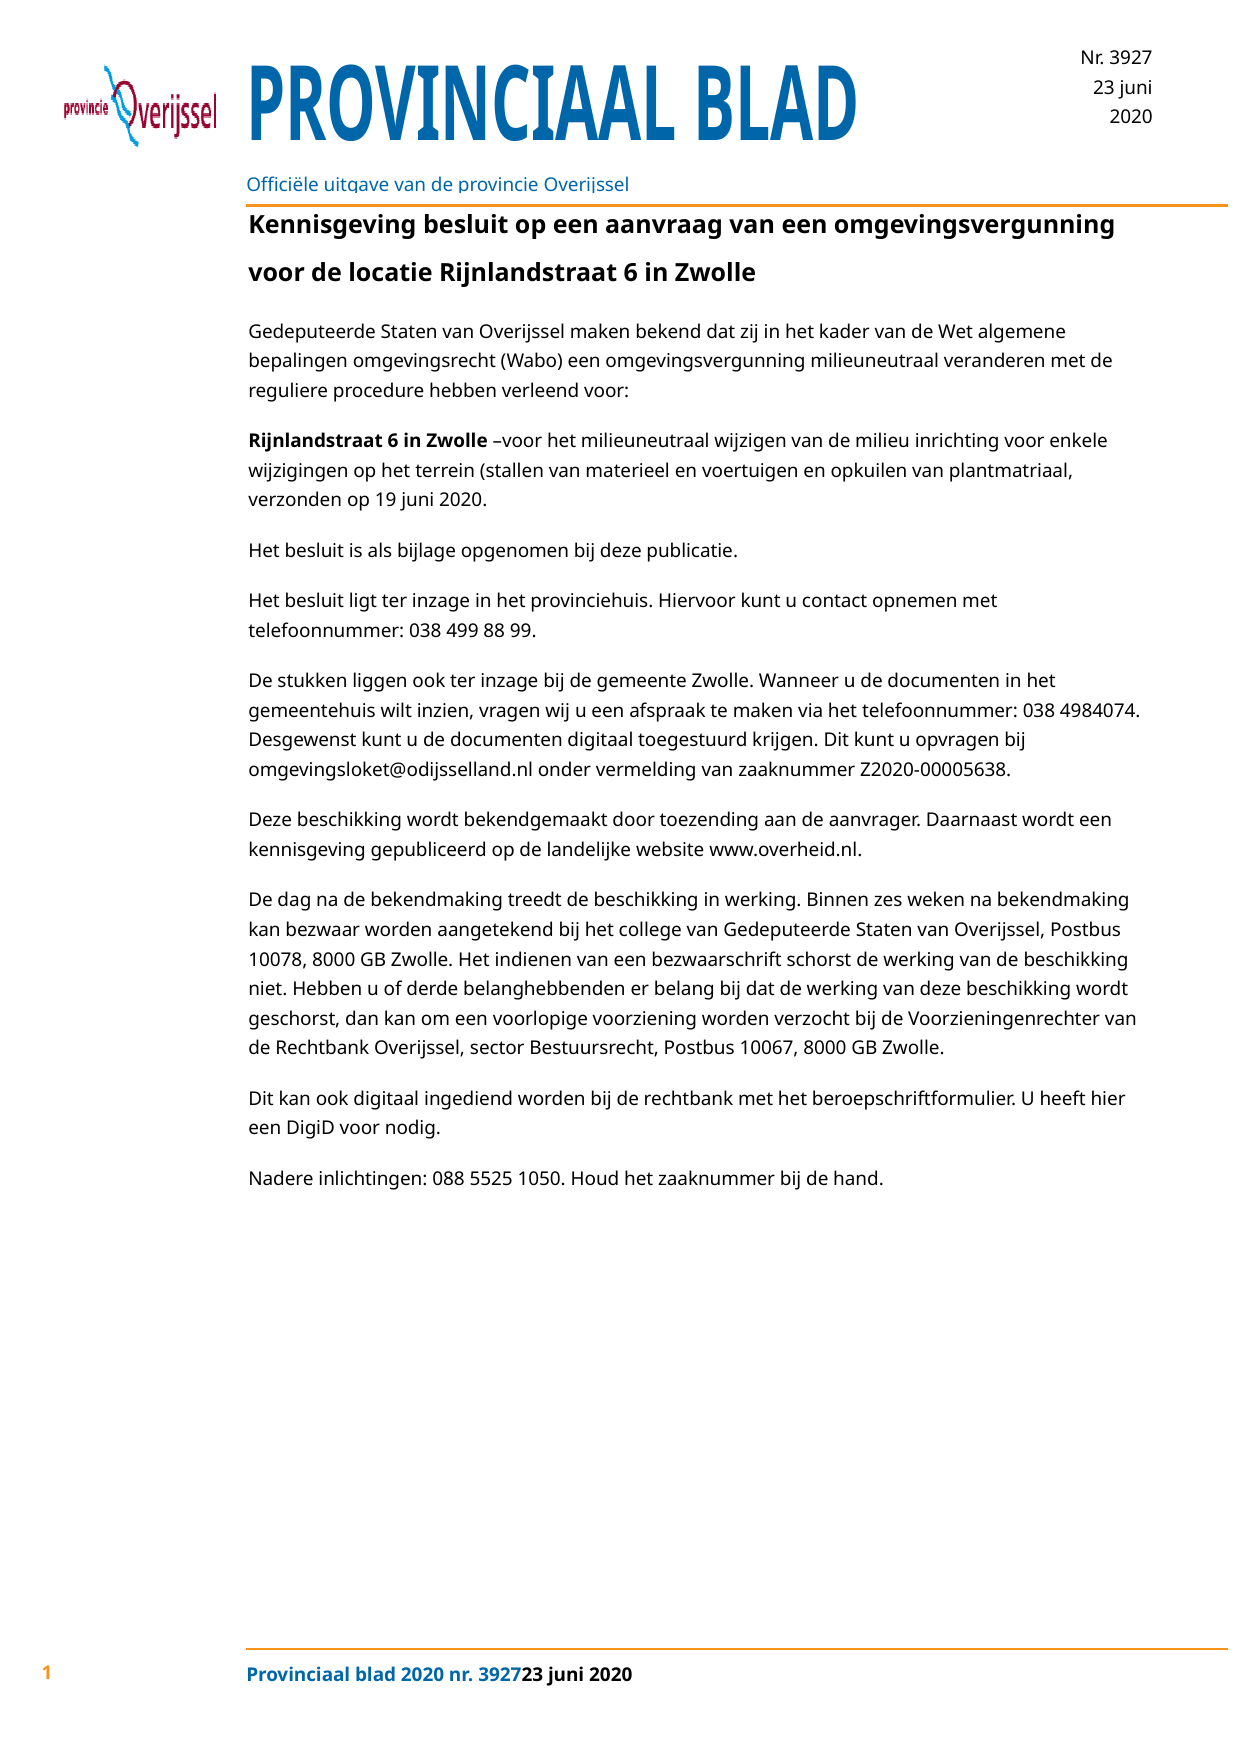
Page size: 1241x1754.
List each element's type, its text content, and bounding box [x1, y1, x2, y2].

text Het besluit ligt ter inzage in het provinciehuis. Hiervoor kunt u contact opnemen met telefoonnummer: 038 499 88 99. [248, 587, 1152, 643]
text Nadere inlichtingen: 088 5525 1050. Houd het zaaknummer bij de hand. [248, 1165, 1152, 1191]
text Deze beschikking wordt bekendgemaakt door toezending aan de aanvrager. Daarnaast wordt een kennisgeving gepubliceerd op de landelijke website www.overheid.nl. [248, 807, 1152, 862]
text Gedeputeerde Staten van Overijssel maken bekend dat zij in het kader van de Wet algemene bepalingen omgevingsrecht (Wabo) een omgevingsvergunning milieuneutraal veranderen met de reguliere procedure hebben verleend voor: [248, 318, 1152, 403]
text Rijnlandstraat 6 in Zwolle –voor het milieuneutraal wijzigen van de milieu inrichting voor enkele wijzigingen op het terrein (stallen van materieel en voertuigen en opkuilen van plantmatriaal, verzonden op 19 juni 2020. [248, 427, 1152, 512]
text Kennisgeving besluit op een aanvraag van een omgevingsvergunning voor de locatie Rijnlandstraat 6 in Zwolle [248, 207, 1152, 288]
text De dag na de bekendmaking treedt de beschikking in werking. Binnen zes weken na bekendmaking kan bezwaar worden aangetekend bij het college van Gedeputeerde Staten van Overijssel, Postbus 10078, 8000 GB Zwolle. Het indienen van een bezwaarschrift schorst de werking van de beschikking niet. Hebben u of derde belanghebbenden er belang bij dat de werking van deze beschikking wordt geschorst, dan kan om een voorlopige voorziening worden verzocht bij de Voorzieningenrechter van de Rechtbank Overijssel, sector Bestuursrecht, Postbus 10067, 8000 GB Zwolle. [248, 887, 1152, 1060]
text De stukken liggen ook ter inzage bij de gemeente Zwolle. Wanneer u de documenten in het gemeentehuis wilt inzien, vragen wij u een afspraak te maken via het telefoonnummer: 038 4984074. Desgewenst kunt u de documenten digitaal toegestuurd krijgen. Dit kunt u opvragen bij omgevingsloket@odijsselland.nl onder vermelding van zaaknummer Z2020-00005638. [248, 667, 1152, 782]
picture [41, 47, 231, 172]
text Het besluit is als bijlage opgenomen bij deze publicatie. [248, 537, 1152, 563]
text Dit kan ook digitaal ingediend worden bij de rechtbank met het beroepschriftformulier. U heeft hier een DigiD voor nodig. [248, 1085, 1152, 1140]
